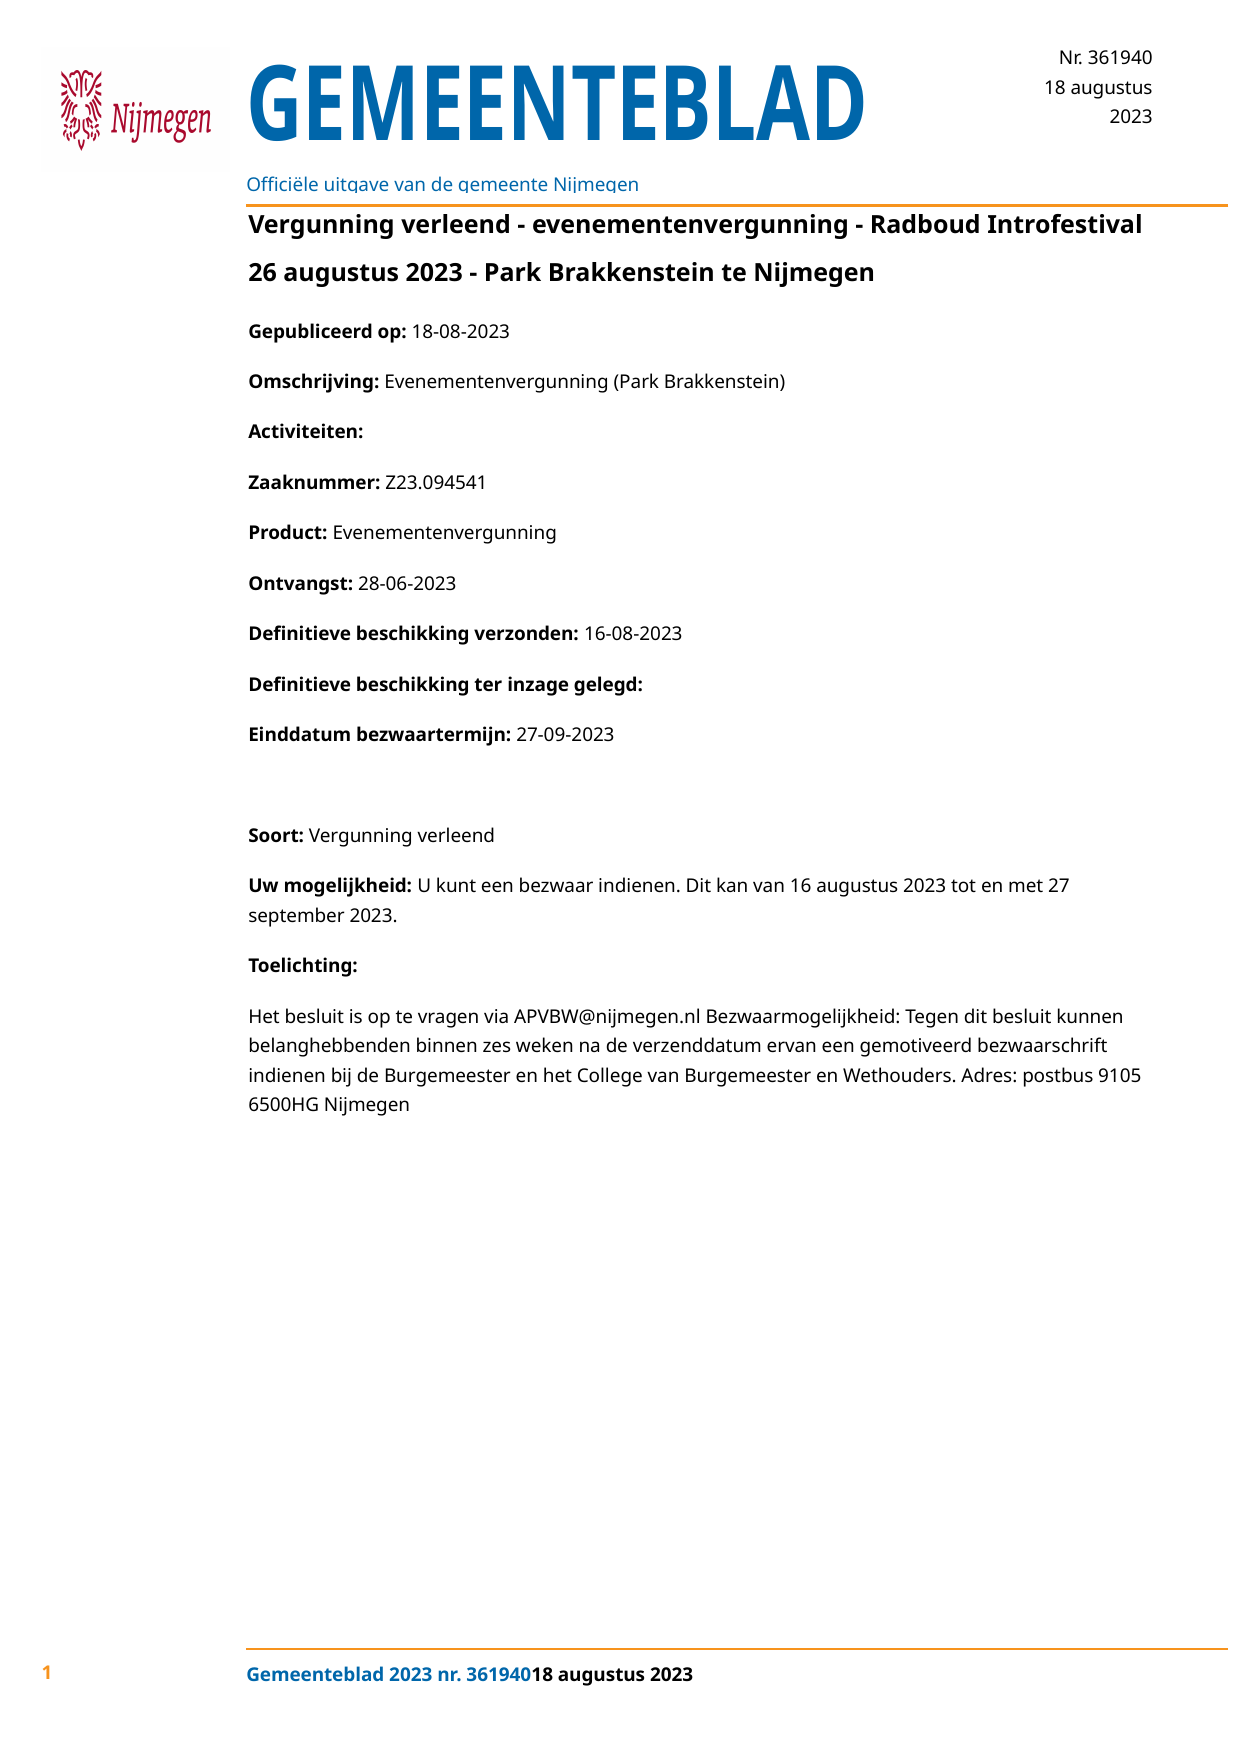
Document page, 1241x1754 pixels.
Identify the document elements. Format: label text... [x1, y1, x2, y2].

text Ontvangst: 28-06-2023 [248, 570, 1152, 596]
text Gepubliceerd op: 18-08-2023 [248, 318, 1152, 344]
text Einddatum bezwaartermijn: 27-09-2023 [248, 721, 1152, 747]
text Omschrijving: Evenementenvergunning (Park Brakkenstein) [248, 368, 1152, 394]
text Toelichting: [248, 952, 1152, 978]
text Soort: Vergunning verleend [248, 822, 1152, 848]
text Uw mogelijkheid: U kunt een bezwaar indienen. Dit kan van 16 augustus 2023 tot en met 27 september 2023. [248, 872, 1152, 928]
text Product: Evenementenvergunning [248, 519, 1152, 545]
picture [41, 47, 231, 172]
text Definitieve beschikking ter inzage gelegd: [248, 671, 1152, 697]
text Definitieve beschikking verzonden: 16-08-2023 [248, 620, 1152, 646]
text Vergunning verleend - evenementenvergunning - Radboud Introfestival 26 augustus 2023 - Park Brakkenstein te Nijmegen [248, 207, 1152, 288]
text Activiteiten: [248, 419, 1152, 444]
text Zaaknummer: Z23.094541 [248, 469, 1152, 495]
text Het besluit is op te vragen via APVBW@nijmegen.nl Bezwaarmogelijkheid: Tegen dit besluit kunnen belanghebbenden binnen zes weken na de verzenddatum ervan een gemotiveerd bezwaarschrift indienen bij de Burgemeester en het College van Burgemeester en Wethouders. Adres: postbus 9105 6500HG Nijmegen [248, 1003, 1152, 1117]
